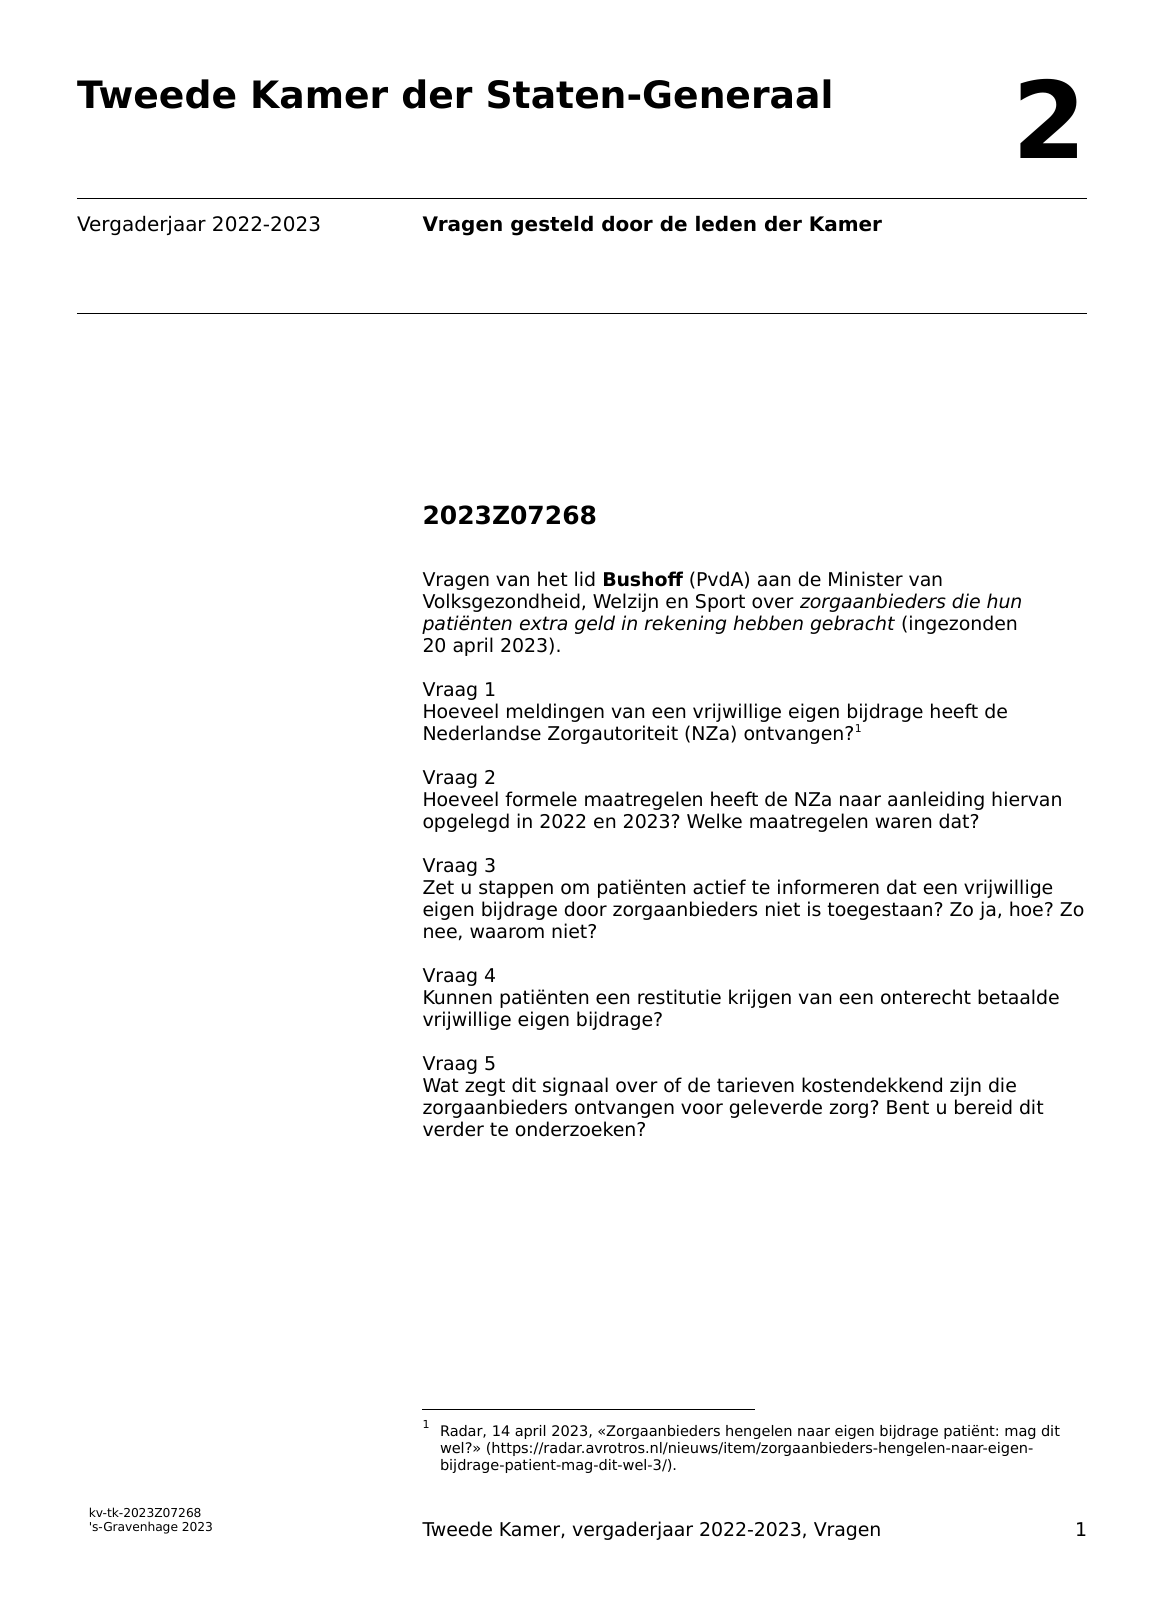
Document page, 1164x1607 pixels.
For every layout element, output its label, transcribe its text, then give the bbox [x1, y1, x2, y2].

text Hoeveel meldingen van een vrijwillige eigen bijdrage heeft de Nederlandse Zorgautoriteit (NZa) ontvangen? [422, 701, 1087, 745]
text Hoeveel formele maatregelen heeft de NZa naar aanleiding hiervan opgelegd in 2022 en 2023? Welke maatregelen waren dat? [422, 789, 1087, 833]
table_cell Vergaderjaar 2022-2023 [77, 199, 422, 313]
text 's-Gravenhage 2023 [88, 1520, 323, 1534]
text Vraag 1 [422, 679, 1087, 701]
table_header Tweede Kamer der Staten-Generaal [77, 59, 886, 198]
text Zet u stappen om patiënten actief te informeren dat een vrijwillige eigen bijdrage door zorgaanbieders niet is toegestaan? Zo ja, hoe? Zo nee, waarom niet? [422, 877, 1087, 943]
text Wat zegt dit signaal over of de tarieven kostendekkend zijn die zorgaanbieders ontvangen voor geleverde zorg? Bent u bereid dit verder te onderzoeken? [422, 1075, 1087, 1141]
text Vraag 4 [422, 965, 1087, 987]
text Vragen van het lid Bushoff (PvdA) aan de Minister van Volksgezondheid, Welzijn en Sport over zorgaanbieders die hun patiënten extra geld in rekening hebben gebracht (ingezonden 20 april 2023). [422, 569, 1087, 657]
table_header 2 [886, 59, 1087, 198]
table_cell Vragen gesteld door de leden der Kamer [422, 199, 1087, 313]
text Vraag 5 [422, 1053, 1087, 1075]
text Kunnen patiënten een restitutie krijgen van een onterecht betaalde vrijwillige eigen bijdrage? [422, 987, 1087, 1031]
text Vraag 2 [422, 767, 1087, 789]
text Radar, 14 april 2023, «Zorgaanbieders hengelen naar eigen bijdrage patiënt: mag dit wel?» (https://radar.avrotros.nl/nieuws/item/zorgaanbieders-hengelen-naar-eigen-bijdrage-patient-mag-dit-wel-3/). [422, 1418, 1087, 1474]
text kv-tk-2023Z07268 [88, 1506, 323, 1520]
text Vraag 3 [422, 855, 1087, 877]
text 2023Z07268 [422, 501, 1087, 531]
